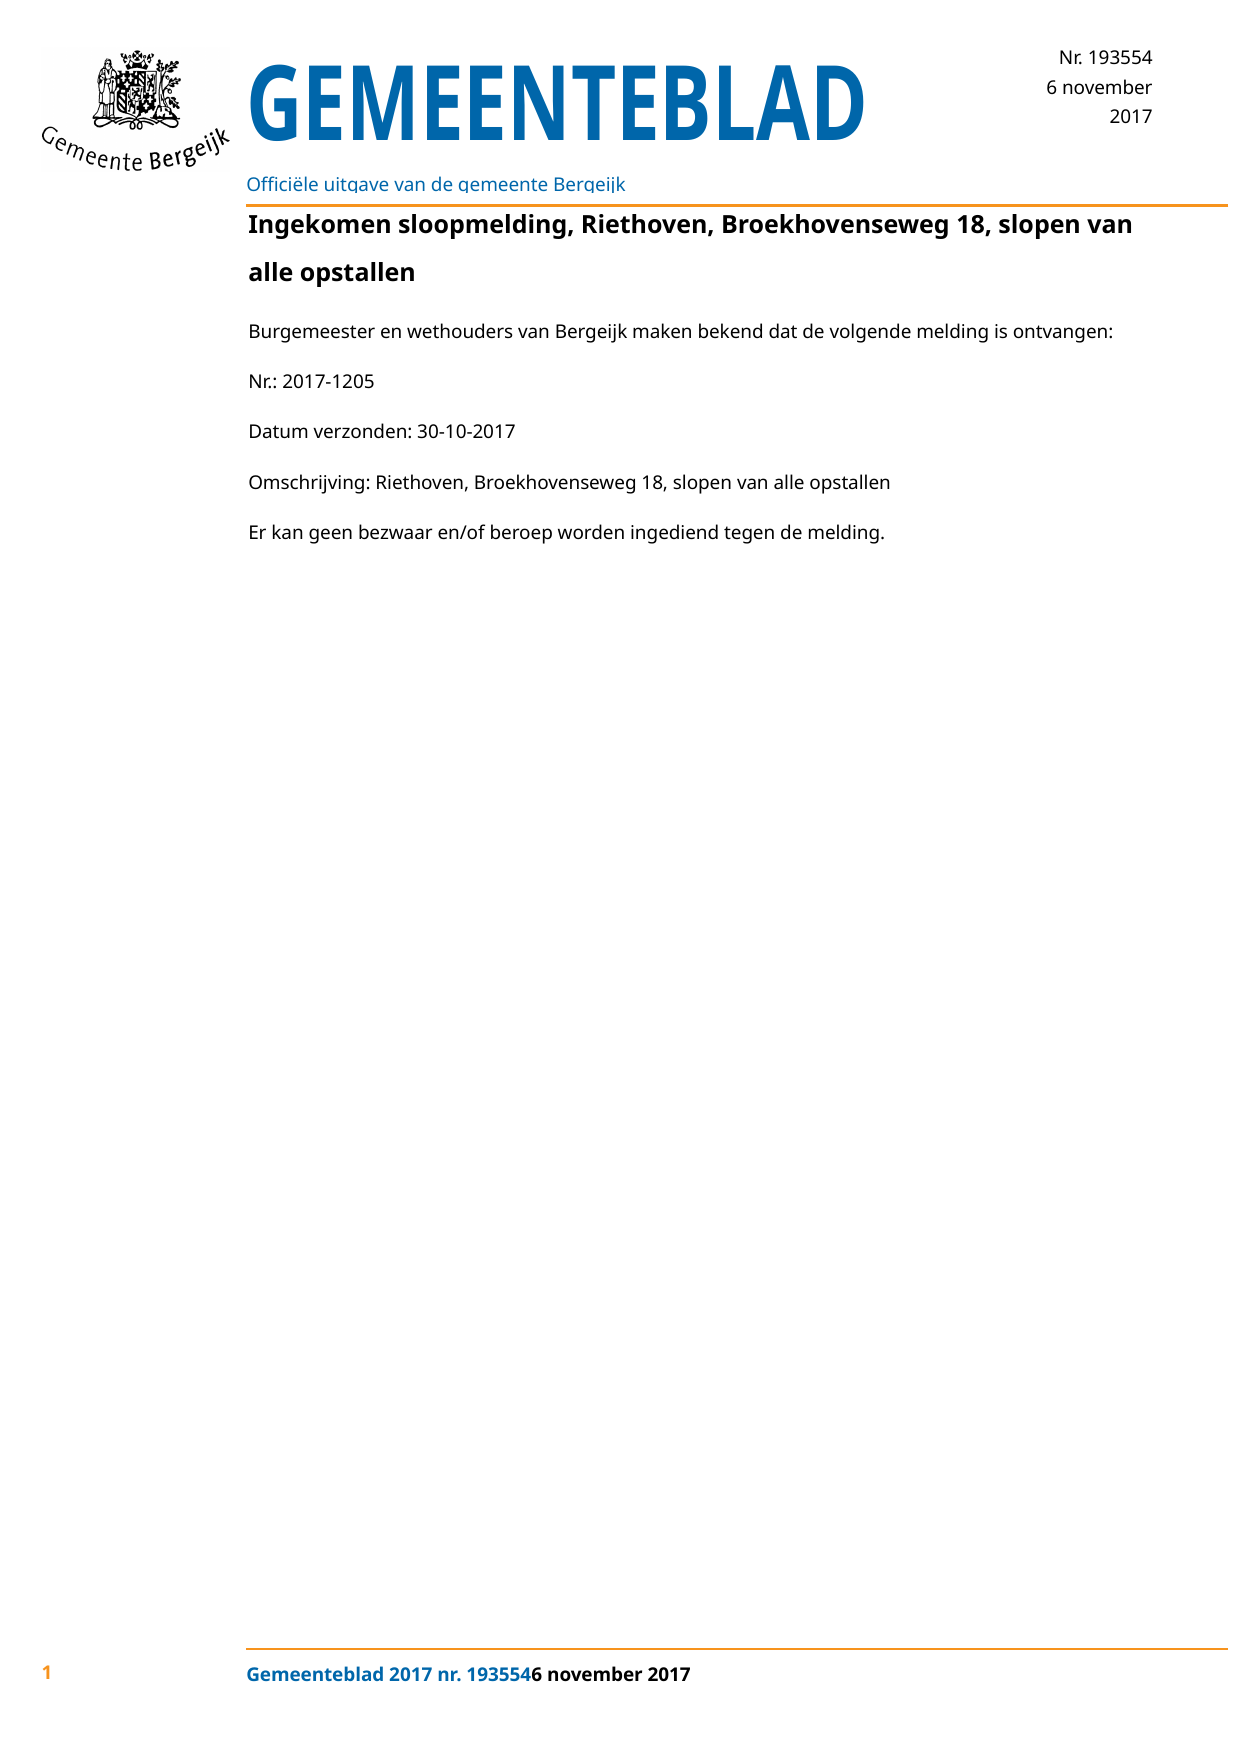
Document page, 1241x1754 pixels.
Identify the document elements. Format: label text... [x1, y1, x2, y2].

text Nr.: 2017-1205 [248, 368, 1152, 394]
text Er kan geen bezwaar en/of beroep worden ingediend tegen de melding. [248, 519, 1152, 545]
text Datum verzonden: 30-10-2017 [248, 419, 1152, 444]
text Burgemeester en wethouders van Bergeijk maken bekend dat de volgende melding is ontvangen: [248, 318, 1152, 344]
picture [41, 47, 231, 172]
text Omschrijving: Riethoven, Broekhovenseweg 18, slopen van alle opstallen [248, 469, 1152, 495]
text Ingekomen sloopmelding, Riethoven, Broekhovenseweg 18, slopen van alle opstallen [248, 207, 1152, 288]
